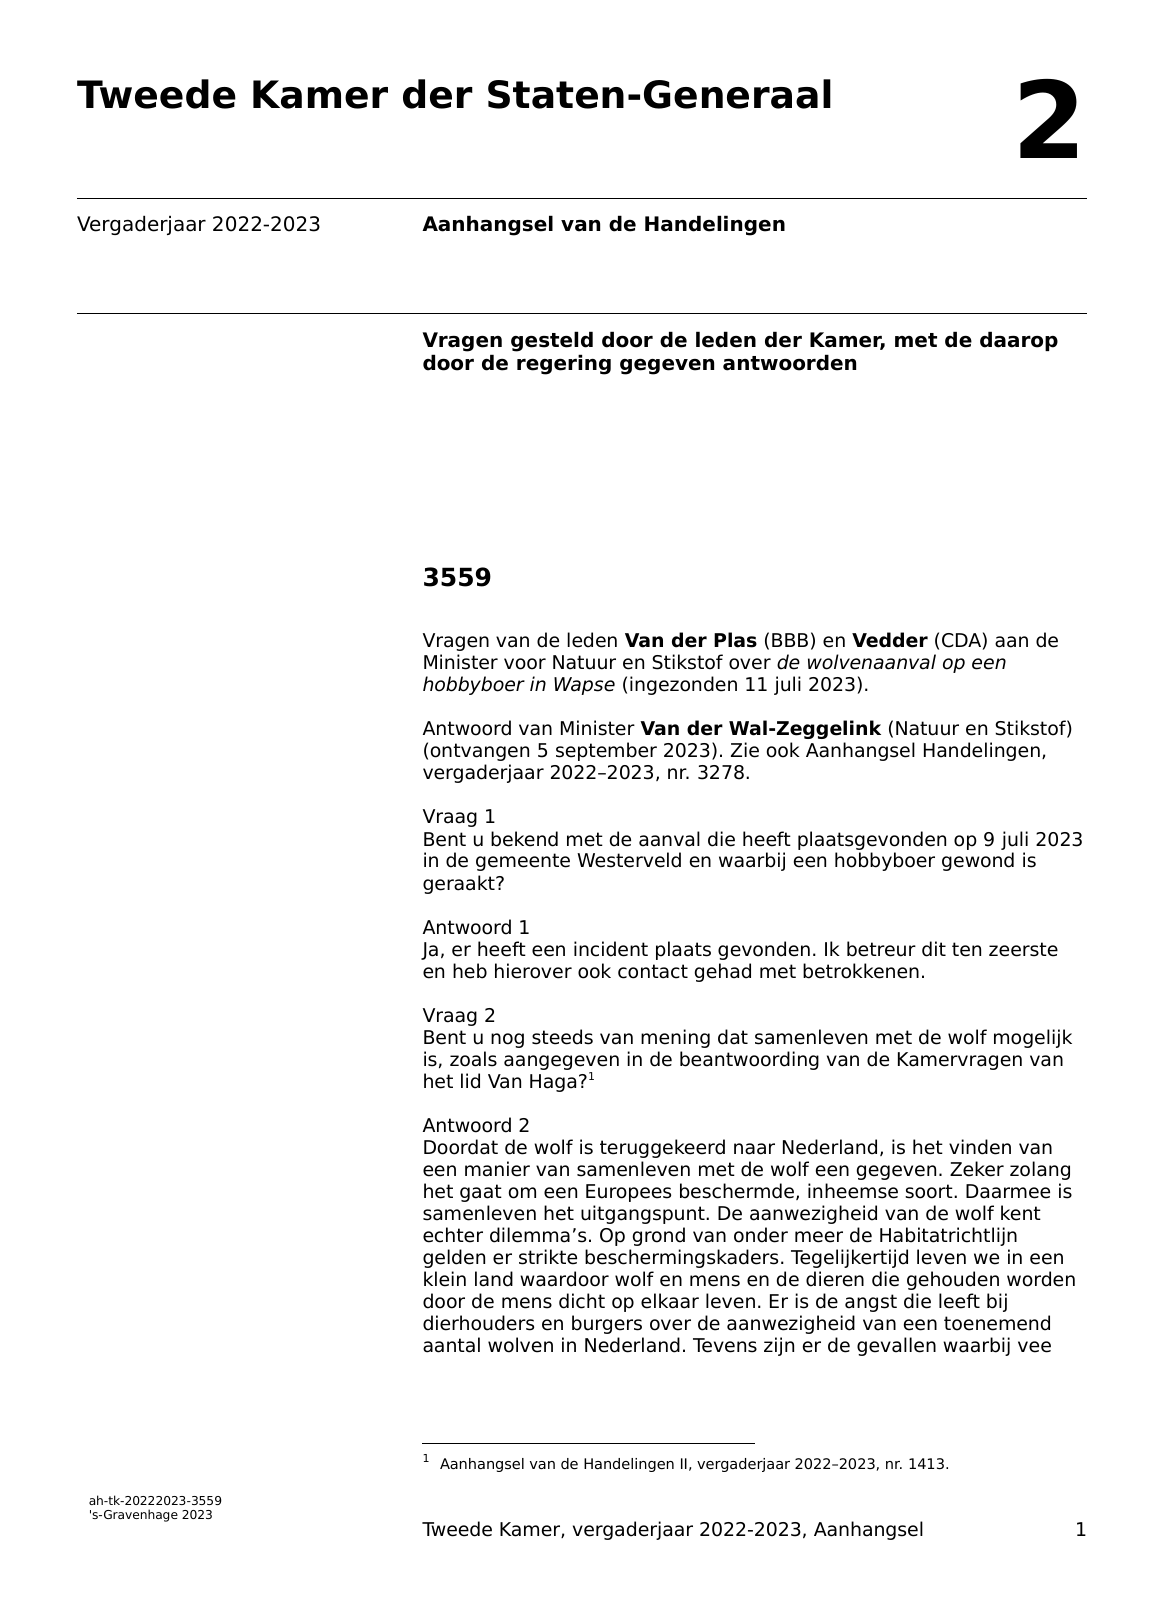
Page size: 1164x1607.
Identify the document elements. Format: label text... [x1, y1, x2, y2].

text 3559 [422, 563, 1087, 592]
text Bent u nog steeds van mening dat samenleven met de wolf mogelijk is, zoals aangegeven in de beantwoording van de Kamervragen van het lid Van Haga? [422, 1027, 1087, 1093]
table_cell Aanhangsel van de Handelingen [422, 199, 1087, 313]
text Vraag 2 [422, 1005, 1087, 1027]
table_cell [77, 314, 422, 375]
text Antwoord 1 [422, 917, 1087, 938]
text Aanhangsel van de Handelingen II, vergaderjaar 2022–2023, nr. 1413. [422, 1452, 1087, 1474]
table_header Tweede Kamer der Staten-Generaal [77, 59, 886, 198]
text ah-tk-20222023-3559 [88, 1494, 323, 1508]
table_cell Vergaderjaar 2022-2023 [77, 199, 422, 313]
text Antwoord van Minister Van der Wal-Zeggelink (Natuur en Stikstof) (ontvangen 5 september 2023). Zie ook Aanhangsel Handelingen, vergaderjaar 2022–2023, nr. 3278. [422, 718, 1087, 784]
table_cell Vragen gesteld door de leden der Kamer, met de daarop door de regering gegeven antwoorden [422, 314, 1087, 375]
text Bent u bekend met de aanval die heeft plaatsgevonden op 9 juli 2023 in de gemeente Westerveld en waarbij een hobbyboer gewond is geraakt? [422, 828, 1087, 894]
text Vraag 1 [422, 806, 1087, 828]
text Ja, er heeft een incident plaats gevonden. Ik betreur dit ten zeerste en heb hierover ook contact gehad met betrokkenen. [422, 938, 1087, 982]
text Antwoord 2 [422, 1115, 1087, 1137]
text Doordat de wolf is teruggekeerd naar Nederland, is het vinden van een manier van samenleven met de wolf een gegeven. Zeker zolang het gaat om een Europees beschermde, inheemse soort. Daarmee is samenleven het uitgangspunt. De aanwezigheid van de wolf kent echter dilemma’s. Op grond van onder meer de Habitatrichtlijn gelden er strikte beschermingskaders. Tegelijkertijd leven we in een klein land waardoor wolf en mens en de dieren die gehouden worden door de mens dicht op elkaar leven. Er is de angst die leeft bij dierhouders en burgers over de aanwezigheid van een toenemend aantal wolven in Nederland. Tevens zijn er de gevallen waarbij vee [422, 1137, 1087, 1357]
table_header 2 [886, 59, 1087, 198]
text Vragen van de leden Van der Plas (BBB) en Vedder (CDA) aan de Minister voor Natuur en Stikstof over de wolvenaanval op een hobbyboer in Wapse (ingezonden 11 juli 2023). [422, 630, 1087, 696]
text 's-Gravenhage 2023 [88, 1508, 323, 1522]
